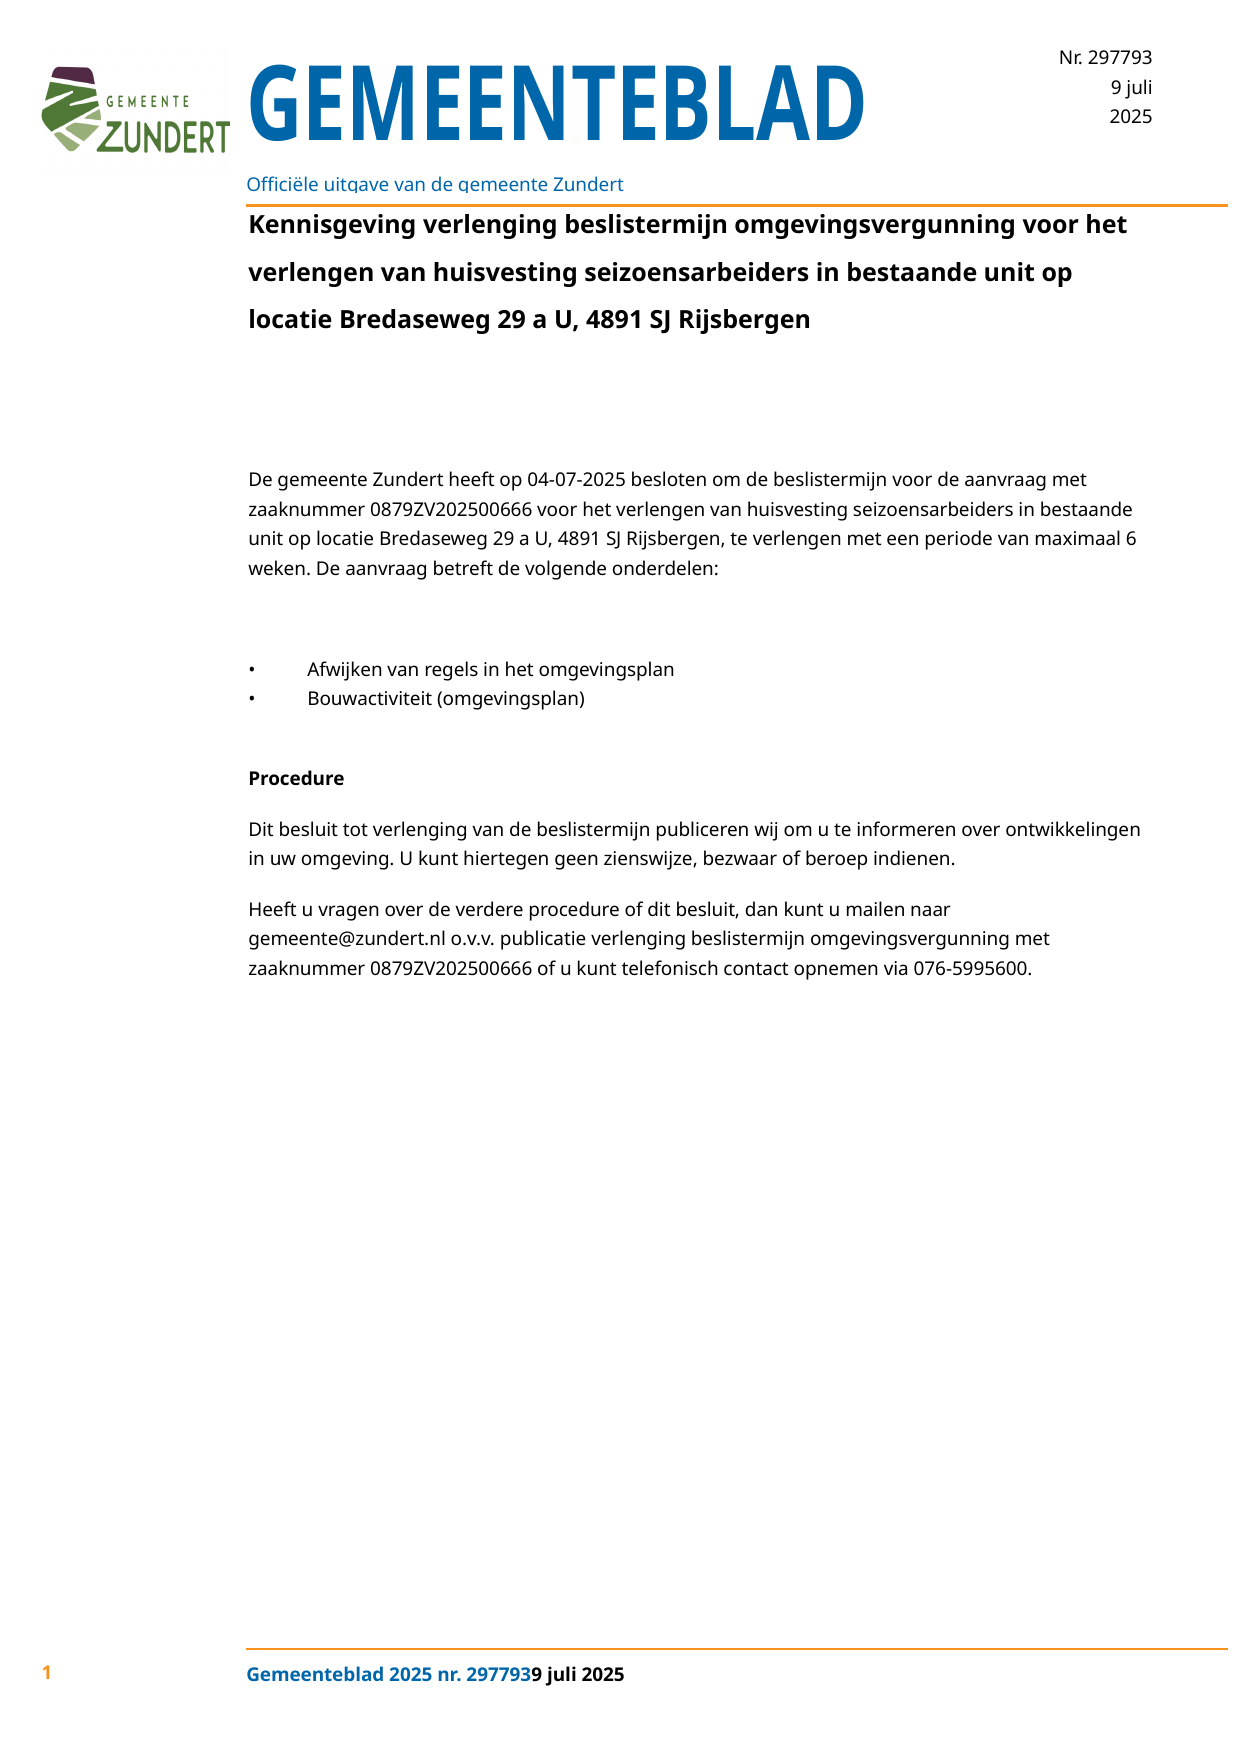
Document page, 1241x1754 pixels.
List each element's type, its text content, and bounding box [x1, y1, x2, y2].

text Procedure [248, 766, 1152, 791]
text De gemeente Zundert heeft op 04-07-2025 besloten om de beslistermijn voor de aanvraag met zaaknummer 0879ZV202500666 voor het verlengen van huisvesting seizoensarbeiders in bestaande unit op locatie Bredaseweg 29 a U, 4891 SJ Rijsbergen, te verlengen met een periode van maximaal 6 weken. De aanvraag betreft de volgende onderdelen: [248, 466, 1152, 581]
text Heeft u vragen over de verdere procedure of dit besluit, dan kunt u mailen naar gemeente@zundert.nl o.v.v. publicatie verlenging beslistermijn omgevingsvergunning met zaaknummer 0879ZV202500666 of u kunt telefonisch contact opnemen via 076-5995600. [248, 896, 1152, 981]
list Afwijken van regels in het omgevingsplan [248, 656, 1152, 682]
text Kennisgeving verlenging beslistermijn omgevingsvergunning voor het verlengen van huisvesting seizoensarbeiders in bestaande unit op locatie Bredaseweg 29 a U, 4891 SJ Rijsbergen [248, 207, 1152, 336]
text Dit besluit tot verlenging van de beslistermijn publiceren wij om u te informeren over ontwikkelingen in uw omgeving. U kunt hiertegen geen zienswijze, bezwaar of beroep indienen. [248, 816, 1152, 871]
picture [41, 47, 231, 172]
list Bouwactiviteit (omgevingsplan) [248, 686, 1152, 711]
